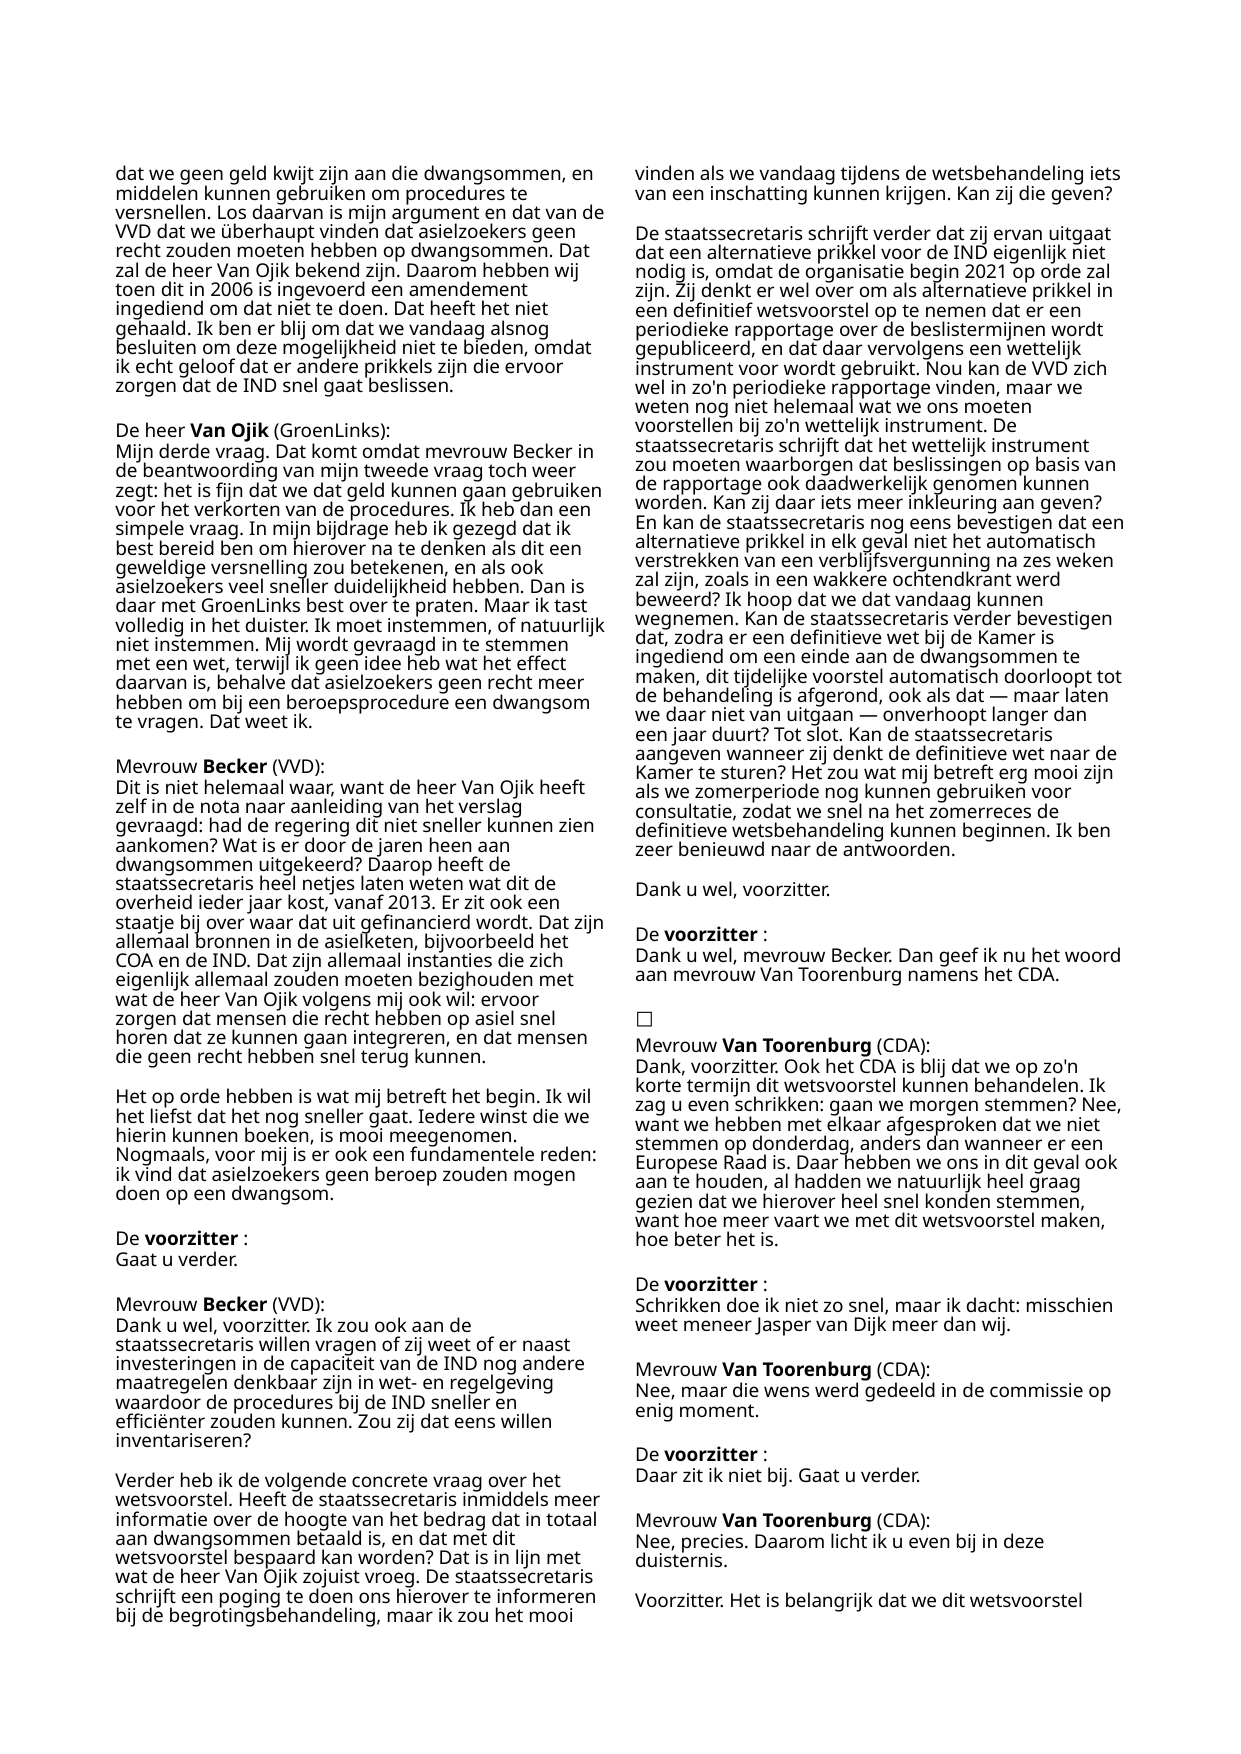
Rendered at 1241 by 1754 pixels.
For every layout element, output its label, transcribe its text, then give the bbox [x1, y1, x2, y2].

text Mevrouw Becker (VVD): [115, 1291, 605, 1317]
text Dit is niet helemaal waar, want de heer Van Ojik heeft zelf in de nota naar aanleiding van het verslag gevraagd: had de regering dit niet sneller kunnen zien aankomen? Wat is er door de jaren heen aan dwangsommen uitgekeerd? Daarop heeft de staatssecretaris heel netjes laten weten wat dit de overheid ieder jaar kost, vanaf 2013. Er zit ook een staatje bij over waar dat uit gefinancierd wordt. Dat zijn allemaal bronnen in de asielketen, bijvoorbeeld het COA en de IND. Dat zijn allemaal instanties die zich eigenlijk allemaal zouden moeten bezighouden met wat de heer Van Ojik volgens mij ook wil: ervoor zorgen dat mensen die recht hebben op asiel snel horen dat ze kunnen gaan integreren, en dat mensen die geen recht hebben snel terug kunnen. [115, 779, 605, 1068]
text Mevrouw Van Toorenburg (CDA): [635, 1357, 1125, 1382]
text ⬜ [635, 1006, 1125, 1032]
text De staatssecretaris schrijft verder dat zij ervan uitgaat dat een alternatieve prikkel voor de IND eigenlijk niet nodig is, omdat de organisatie begin 2021 op orde zal zijn. Zij denkt er wel over om als alternatieve prikkel in een definitief wetsvoorstel op te nemen dat er een periodieke rapportage over de beslistermijnen wordt gepubliceerd, en dat daar vervolgens een wettelijk instrument voor wordt gebruikt. Nou kan de VVD zich wel in zo'n periodieke rapportage vinden, maar we weten nog niet helemaal wat we ons moeten voorstellen bij zo'n wettelijk instrument. De staatssecretaris schrijft dat het wettelijk instrument zou moeten waarborgen dat beslissingen op basis van de rapportage ook daadwerkelijk genomen kunnen worden. Kan zij daar iets meer inkleuring aan geven? En kan de staatssecretaris nog eens bevestigen dat een alternatieve prikkel in elk geval niet het automatisch verstrekken van een verblijfsvergunning na zes weken zal zijn, zoals in een wakkere ochtendkrant werd beweerd? Ik hoop dat we dat vandaag kunnen wegnemen. Kan de staatssecretaris verder bevestigen dat, zodra er een definitieve wet bij de Kamer is ingediend om een einde aan de dwangsommen te maken, dit tijdelijke voorstel automatisch doorloopt tot de behandeling is afgerond, ook als dat — maar laten we daar niet van uitgaan — onverhoopt langer dan een jaar duurt? Tot slot. Kan de staatssecretaris aangeven wanneer zij denkt de definitieve wet naar de Kamer te sturen? Het zou wat mij betreft erg mooi zijn als we zomerperiode nog kunnen gebruiken voor consultatie, zodat we snel na het zomerreces de definitieve wetsbehandeling kunnen beginnen. Ik ben zeer benieuwd naar de antwoorden. [635, 224, 1125, 861]
text Voorzitter. Het is belangrijk dat we dit wetsvoorstel [635, 1592, 1125, 1612]
text Verder heb ik de volgende concrete vraag over het wetsvoorstel. Heeft de staatssecretaris inmiddels meer informatie over de hoogte van het bedrag dat in totaal aan dwangsommen betaald is, en dat met dit wetsvoorstel bespaard kan worden? Dat is in lijn met wat de heer Van Ojik zojuist vroeg. De staatssecretaris schrijft een poging te doen ons hierover te informeren bij de begrotingsbehandeling, maar ik zou het mooi [115, 1472, 605, 1626]
text Mevrouw Van Toorenburg (CDA): [635, 1032, 1125, 1058]
text Dank u wel, mevrouw Becker. Dan geef ik nu het woord aan mevrouw Van Toorenburg namens het CDA. [635, 947, 1125, 986]
text Daar zit ik niet bij. Gaat u verder. [635, 1467, 1125, 1487]
text Mevrouw Van Toorenburg (CDA): [635, 1507, 1125, 1533]
text De voorzitter : [115, 1225, 605, 1251]
text De voorzitter : [635, 921, 1125, 947]
text Mijn derde vraag. Dat komt omdat mevrouw Becker in de beantwoording van mijn tweede vraag toch weer zegt: het is fijn dat we dat geld kunnen gaan gebruiken voor het verkorten van de procedures. Ik heb dan een simpele vraag. In mijn bijdrage heb ik gezegd dat ik best bereid ben om hierover na te denken als dit een geweldige versnelling zou betekenen, en als ook asielzoekers veel sneller duidelijkheid hebben. Dan is daar met GroenLinks best over te praten. Maar ik tast volledig in het duister. Ik moet instemmen, of natuurlijk niet instemmen. Mij wordt gevraagd in te stemmen met een wet, terwijl ik geen idee heb wat het effect daarvan is, behalve dat asielzoekers geen recht meer hebben om bij een beroepsprocedure een dwangsom te vragen. Dat weet ik. [115, 443, 605, 732]
text Nee, precies. Daarom licht ik u even bij in deze duisternis. [635, 1533, 1125, 1572]
text De voorzitter : [635, 1271, 1125, 1297]
text Het op orde hebben is wat mij betreft het begin. Ik wil het liefst dat het nog sneller gaat. Iedere winst die we hierin kunnen boeken, is mooi meegenomen. Nogmaals, voor mij is er ook een fundamentele reden: ik vind dat asielzoekers geen beroep zouden mogen doen op een dwangsom. [115, 1088, 605, 1204]
text Dank u wel, voorzitter. Ik zou ook aan de staatssecretaris willen vragen of zij weet of er naast investeringen in de capaciteit van de IND nog andere maatregelen denkbaar zijn in wet- en regelgeving waardoor de procedures bij de IND sneller en efficiënter zouden kunnen. Zou zij dat eens willen inventariseren? [115, 1317, 605, 1451]
text Schrikken doe ik niet zo snel, maar ik dacht: misschien weet meneer Jasper van Dijk meer dan wij. [635, 1297, 1125, 1336]
text Dank, voorzitter. Ook het CDA is blij dat we op zo'n korte termijn dit wetsvoorstel kunnen behandelen. Ik zag u even schrikken: gaan we morgen stemmen? Nee, want we hebben met elkaar afgesproken dat we niet stemmen op donderdag, anders dan wanneer er een Europese Raad is. Daar hebben we ons in dit geval ook aan te houden, al hadden we natuurlijk heel graag gezien dat we hierover heel snel konden stemmen, want hoe meer vaart we met dit wetsvoorstel maken, hoe beter het is. [635, 1058, 1125, 1251]
text vinden als we vandaag tijdens de wetsbehandeling iets van een inschatting kunnen krijgen. Kan zij die geven? [635, 165, 1125, 204]
text Dank u wel, voorzitter. [635, 881, 1125, 901]
text Nee, maar die wens werd gedeeld in de commissie op enig moment. [635, 1382, 1125, 1421]
text Gaat u verder. [115, 1251, 605, 1270]
text Mevrouw Becker (VVD): [115, 753, 605, 779]
text dat we geen geld kwijt zijn aan die dwangsommen, en middelen kunnen gebruiken om procedures te versnellen. Los daarvan is mijn argument en dat van de VVD dat we überhaupt vinden dat asielzoekers geen recht zouden moeten hebben op dwangsommen. Dat zal de heer Van Ojik bekend zijn. Daarom hebben wij toen dit in 2006 is ingevoerd een amendement ingediend om dat niet te doen. Dat heeft het niet gehaald. Ik ben er blij om dat we vandaag alsnog besluiten om deze mogelijkheid niet te bieden, omdat ik echt geloof dat er andere prikkels zijn die ervoor zorgen dat de IND snel gaat beslissen. [115, 165, 605, 397]
text De heer Van Ojik (GroenLinks): [115, 417, 605, 443]
text De voorzitter : [635, 1442, 1125, 1467]
